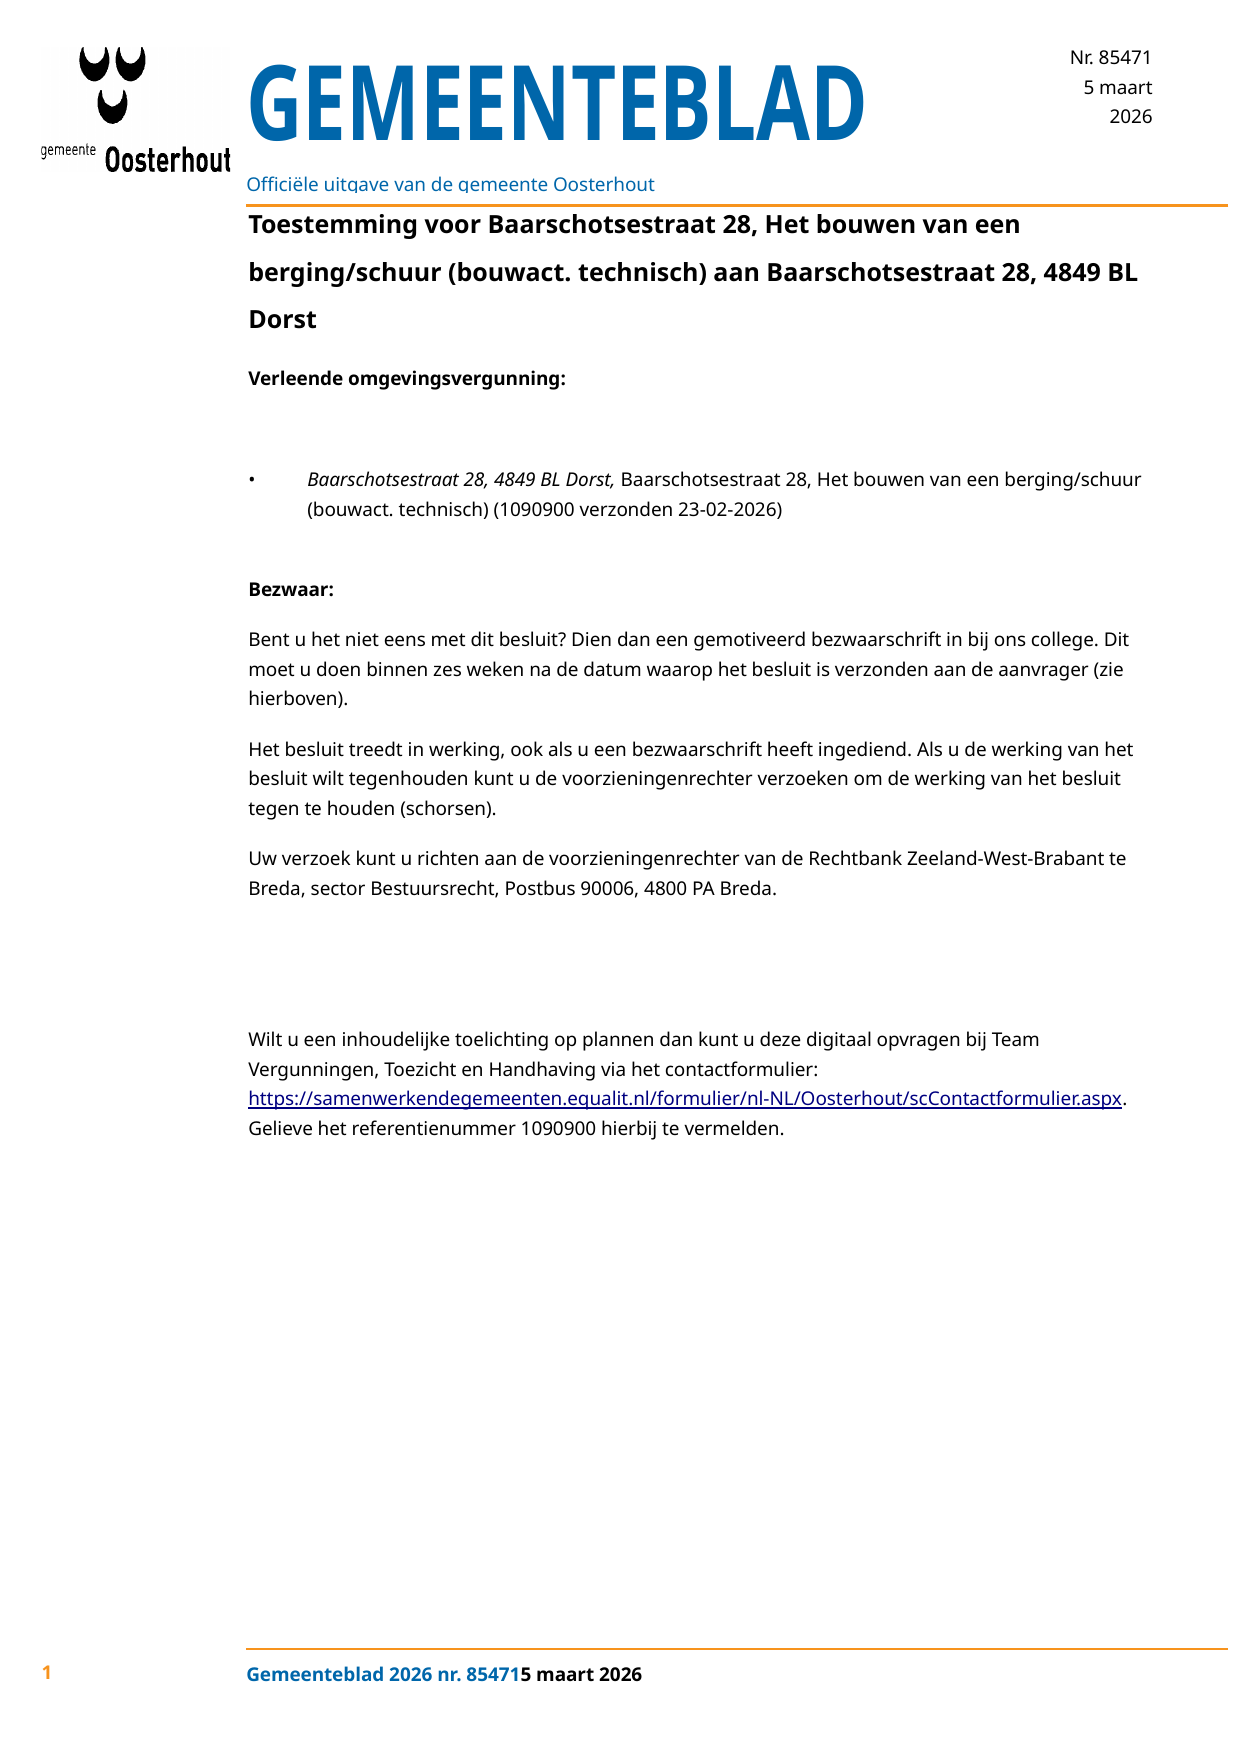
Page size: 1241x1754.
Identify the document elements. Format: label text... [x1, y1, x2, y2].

list Baarschotsestraat 28, 4849 BL Dorst, Baarschotsestraat 28, Het bouwen van een berging/schuur (bouwact. technisch) (1090900 verzonden 23-02-2026) [248, 466, 1152, 522]
text Het besluit treedt in werking, ook als u een bezwaarschrift heeft ingediend. Als u de werking van het besluit wilt tegenhouden kunt u de voorzieningenrechter verzoeken om de werking van het besluit tegen te houden (schorsen). [248, 736, 1152, 821]
text Bent u het niet eens met dit besluit? Dien dan een gemotiveerd bezwaarschrift in bij ons college. Dit moet u doen binnen zes weken na de datum waarop het besluit is verzonden aan de aanvrager (zie hierboven). [248, 626, 1152, 711]
text Bezwaar: [248, 576, 1152, 602]
text Uw verzoek kunt u richten aan de voorzieningenrechter van de Rechtbank Zeeland-West-Brabant te Breda, sector Bestuursrecht, Postbus 90006, 4800 PA Breda. [248, 846, 1152, 901]
text Verleende omgevingsvergunning: [248, 366, 1152, 391]
picture [41, 47, 231, 172]
text Toestemming voor Baarschotsestraat 28, Het bouwen van een berging/schuur (bouwact. technisch) aan Baarschotsestraat 28, 4849 BL Dorst [248, 207, 1152, 336]
text Wilt u een inhoudelijke toelichting op plannen dan kunt u deze digitaal opvragen bij Team Vergunningen, Toezicht en Handhaving via het contactformulier: https://samenwerkendegemeenten.equalit.nl/formulier/nl-NL/Oosterhout/scContactformulier.aspx. Gelieve het referentienummer 1090900 hierbij te vermelden. [248, 1026, 1152, 1141]
